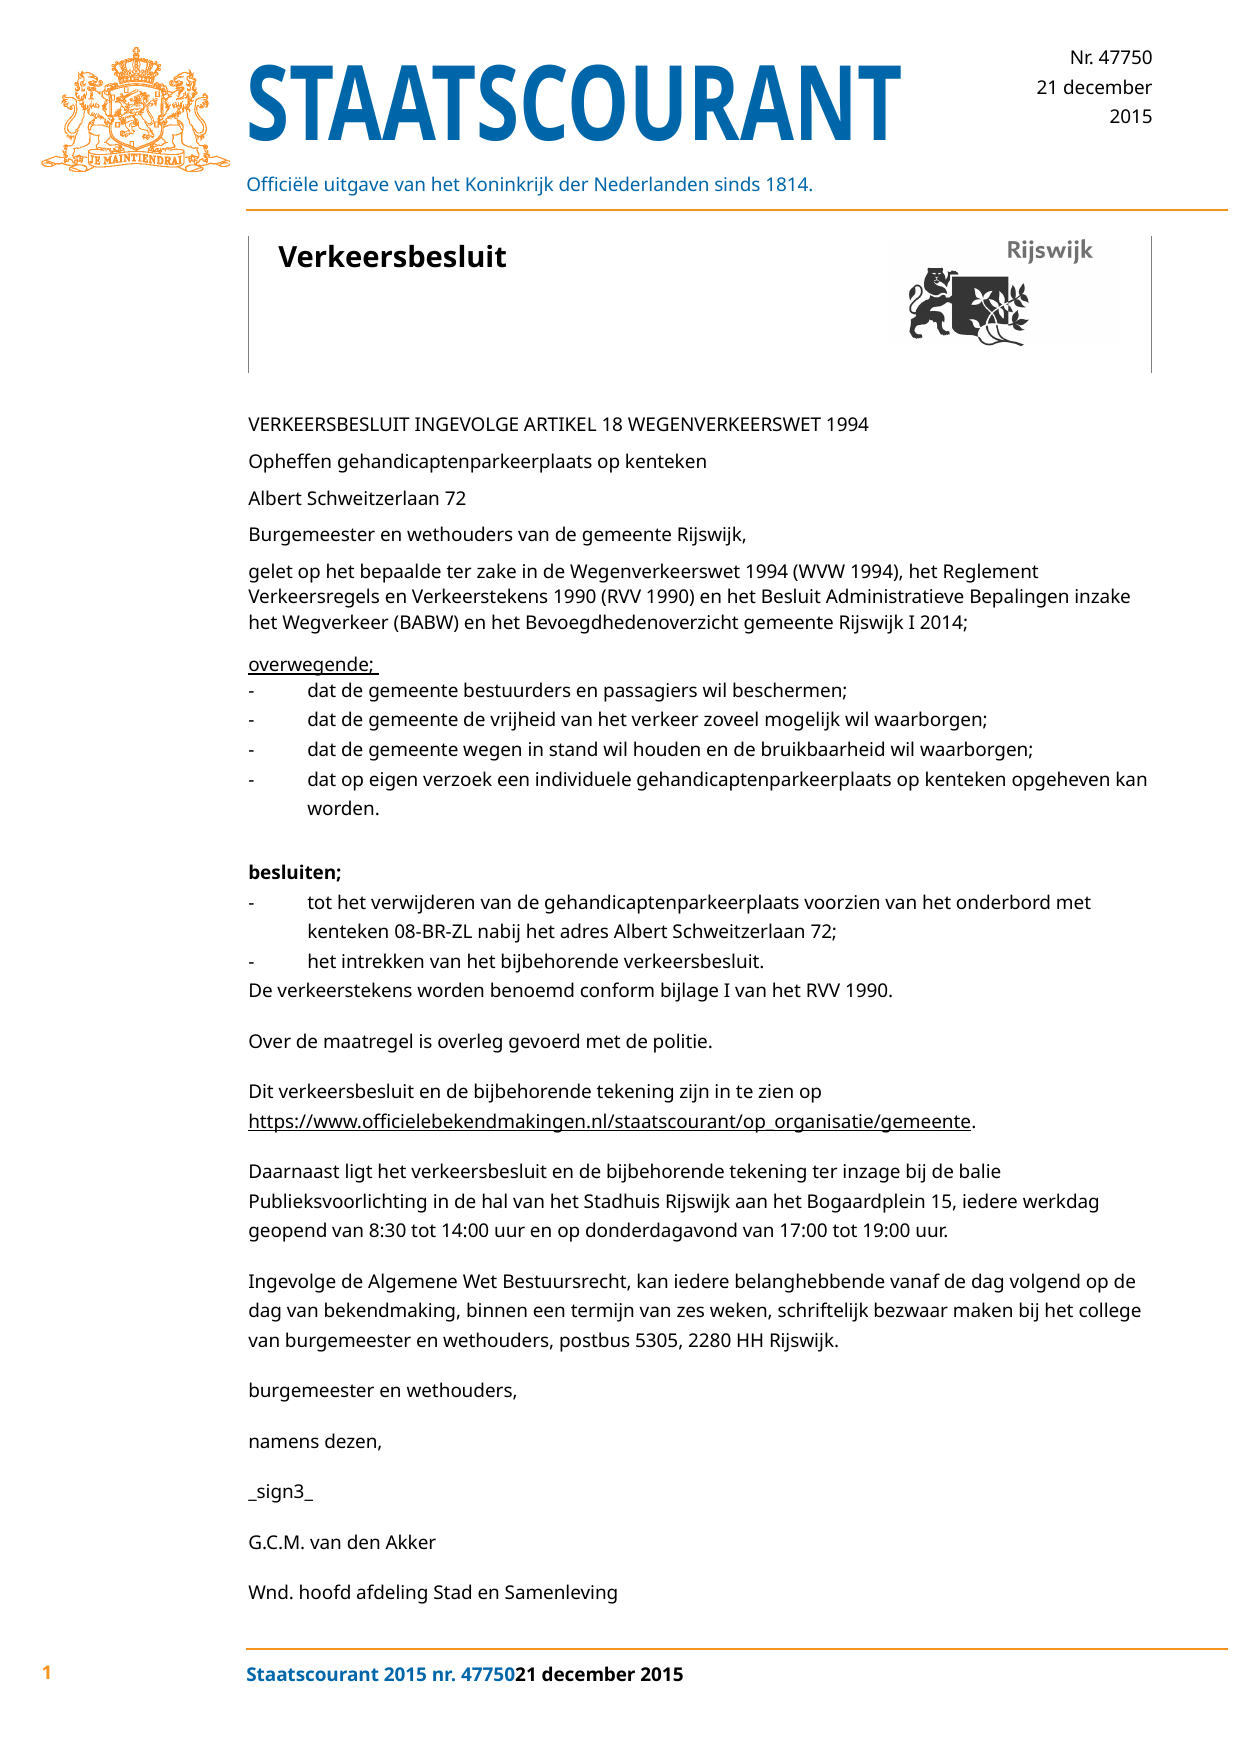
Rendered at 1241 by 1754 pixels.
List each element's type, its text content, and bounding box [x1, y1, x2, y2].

text Ingevolge de Algemene Wet Bestuursrecht, kan iedere belanghebbende vanaf de dag volgend op de dag van bekendmaking, binnen een termijn van zes weken, schriftelijk bezwaar maken bij het college van burgemeester en wethouders, postbus 5305, 2280 HH Rijswijk. [248, 1268, 1152, 1353]
text besluiten; [248, 859, 1152, 885]
text Opheffen gehandicaptenparkeerplaats op kenteken [248, 448, 1152, 474]
picture [882, 236, 1119, 348]
text _sign3_ [248, 1478, 1152, 1504]
text Over de maatregel is overleg gevoerd met de politie. [248, 1028, 1152, 1054]
text burgemeester en wethouders, [248, 1378, 1152, 1403]
text De verkeerstekens worden benoemd conform bijlage I van het RVV 1990. [248, 978, 1152, 1003]
list tot het verwijderen van de gehandicaptenparkeerplaats voorzien van het onderbord met kenteken 08-BR-ZL nabij het adres Albert Schweitzerlaan 72; [248, 889, 1152, 944]
text gelet op het bepaalde ter zake in de Wegenverkeerswet 1994 (WVW 1994), het Reglement Verkeersregels en Verkeerstekens 1990 (RVV 1990) en het Besluit Administratieve Bepalingen inzake het Wegverkeer (BABW) en het Bevoegdhedenoverzicht gemeente Rijswijk I 2014; [248, 558, 1152, 635]
text Dit verkeersbesluit en de bijbehorende tekening zijn in te zien op https://www.officielebekendmakingen.nl/staatscourant/op_organisatie/gemeente. [248, 1078, 1152, 1134]
list dat de gemeente bestuurders en passagiers wil beschermen; [248, 677, 1152, 703]
text Wnd. hoofd afdeling Stad en Samenleving [248, 1579, 1152, 1605]
text namens dezen, [248, 1428, 1152, 1454]
table_header [850, 236, 1151, 373]
text Daarnaast ligt het verkeersbesluit en de bijbehorende tekening ter inzage bij de balie Publieksvoorlichting in de hal van het Stadhuis Rijswijk aan het Bogaardplein 15, iedere werkdag geopend van 8:30 tot 14:00 uur en op donderdagavond van 17:00 tot 19:00 uur. [248, 1158, 1152, 1243]
text overwegende; [248, 651, 1152, 677]
list dat de gemeente wegen in stand wil houden en de bruikbaarheid wil waarborgen; [248, 736, 1152, 762]
list dat de gemeente de vrijheid van het verkeer zoveel mogelijk wil waarborgen; [248, 707, 1152, 732]
table_header Verkeersbesluit [249, 236, 850, 373]
picture [41, 47, 231, 172]
text G.C.M. van den Akker [248, 1529, 1152, 1555]
list het intrekken van het bijbehorende verkeersbesluit. [248, 948, 1152, 974]
text Albert Schweitzerlaan 72 [248, 485, 1152, 510]
text VERKEERSBESLUIT INGEVOLGE ARTIKEL 18 WEGENVERKEERSWET 1994 [248, 411, 1152, 437]
list dat op eigen verzoek een individuele gehandicaptenparkeerplaats op kenteken opgeheven kan worden. [248, 766, 1152, 821]
text Burgemeester en wethouders van de gemeente Rijswijk, [248, 521, 1152, 547]
